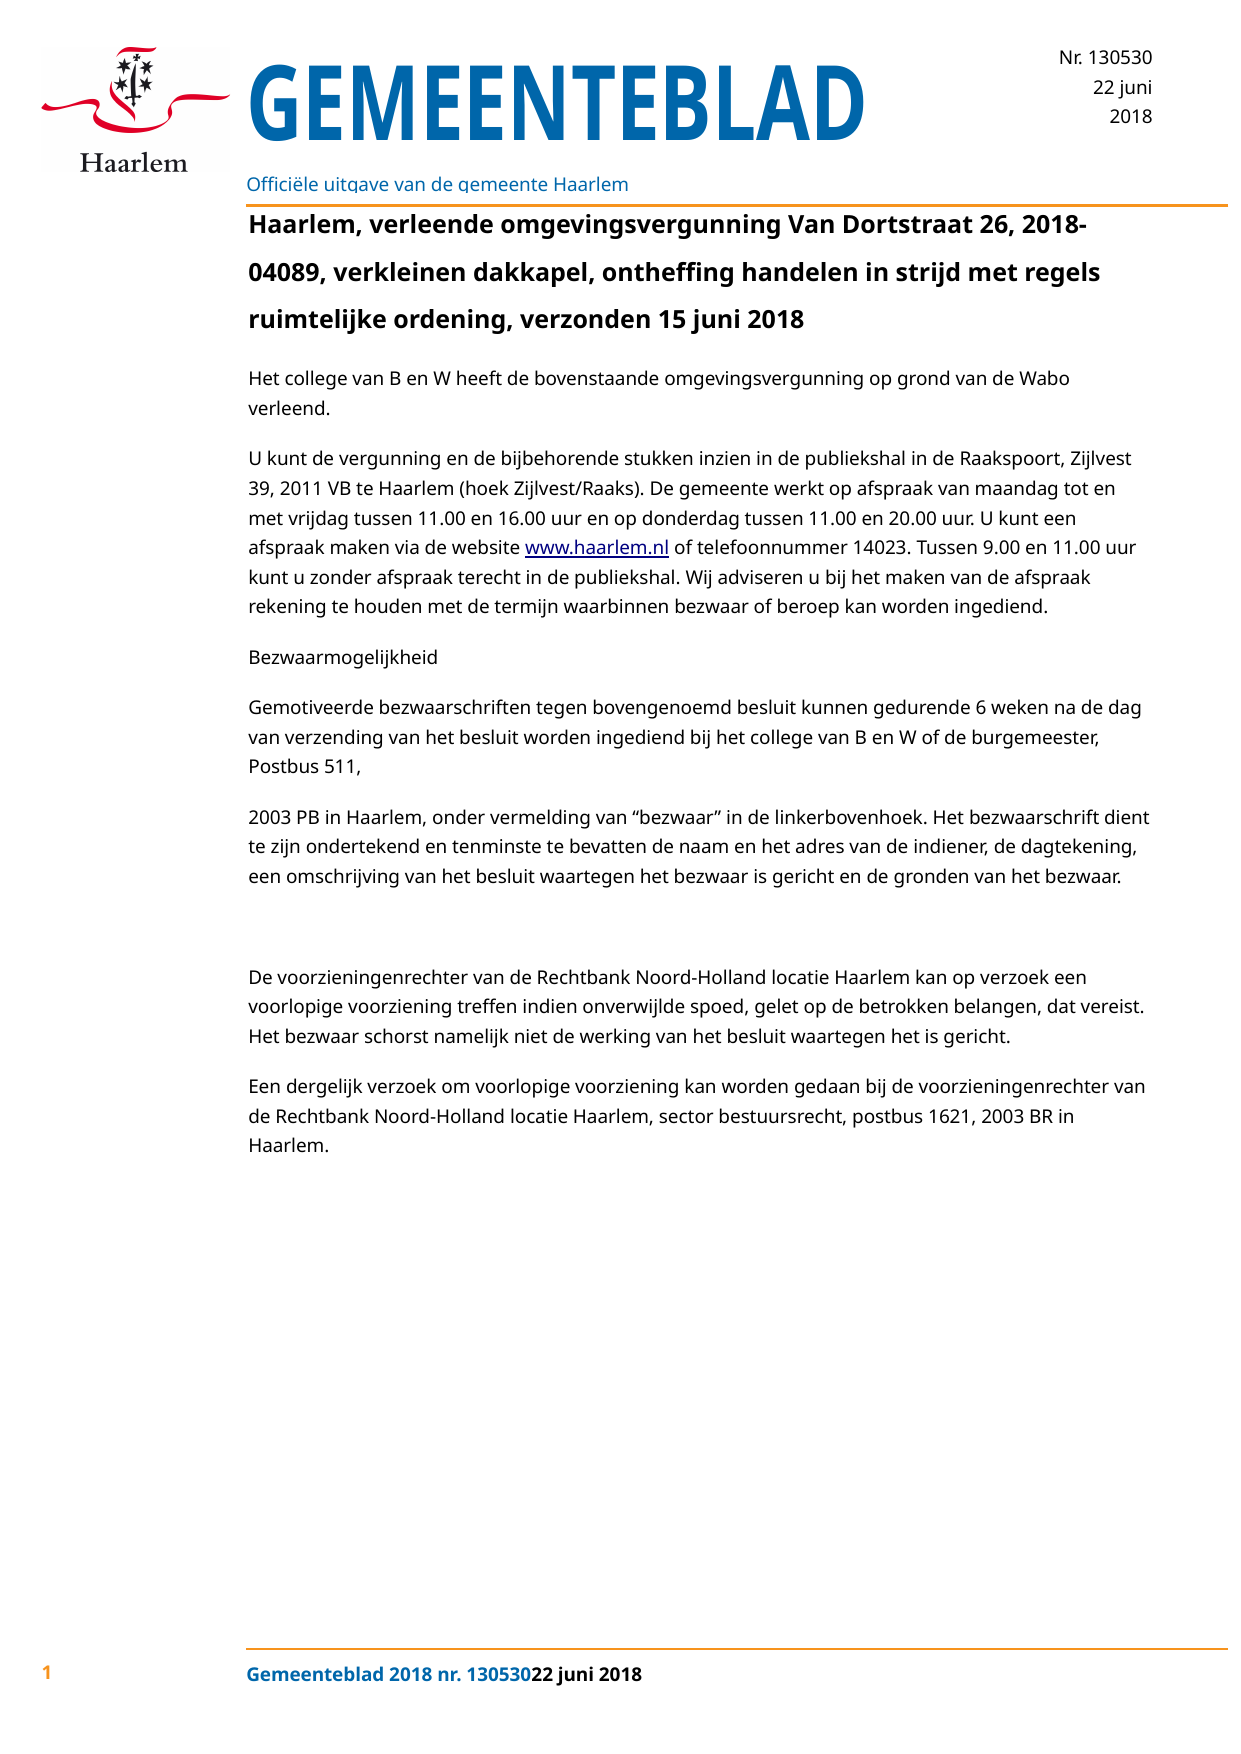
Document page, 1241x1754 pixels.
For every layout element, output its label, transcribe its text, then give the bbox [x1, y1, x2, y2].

text Gemotiveerde bezwaarschriften tegen bovengenoemd besluit kunnen gedurende 6 weken na de dag van verzending van het besluit worden ingediend bij het college van B en W of de burgemeester, Postbus 511, [248, 694, 1152, 779]
text Een dergelijk verzoek om voorlopige voorziening kan worden gedaan bij de voorzieningenrechter van de Rechtbank Noord-Holland locatie Haarlem, sector bestuursrecht, postbus 1621, 2003 BR in Haarlem. [248, 1073, 1152, 1158]
text U kunt de vergunning en de bijbehorende stukken inzien in de publiekshal in de Raakspoort, Zijlvest 39, 2011 VB te Haarlem (hoek Zijlvest/Raaks). De gemeente werkt op afspraak van maandag tot en met vrijdag tussen 11.00 en 16.00 uur en op donderdag tussen 11.00 en 20.00 uur. U kunt een afspraak maken via de website www.haarlem.nl of telefoonnummer 14023. Tussen 9.00 en 11.00 uur kunt u zonder afspraak terecht in de publiekshal. Wij adviseren u bij het maken van de afspraak rekening te houden met de termijn waarbinnen bezwaar of beroep kan worden ingediend. [248, 446, 1152, 619]
text 2003 PB in Haarlem, onder vermelding van “bezwaar” in de linkerbovenhoek. Het bezwaarschrift dient te zijn ondertekend en tenminste te bevatten de naam en het adres van de indiener, de dagtekening, een omschrijving van het besluit waartegen het bezwaar is gericht en de gronden van het bezwaar. [248, 804, 1152, 889]
text Het college van B en W heeft de bovenstaande omgevingsvergunning op grond van de Wabo verleend. [248, 366, 1152, 421]
text Bezwaarmogelijkheid [248, 644, 1152, 669]
text De voorzieningenrechter van de Rechtbank Noord-Holland locatie Haarlem kan op verzoek een voorlopige voorziening treffen indien onverwijlde spoed, gelet op de betrokken belangen, dat vereist. Het bezwaar schorst namelijk niet de werking van het besluit waartegen het is gericht. [248, 964, 1152, 1049]
picture [41, 47, 231, 172]
text Haarlem, verleende omgevingsvergunning Van Dortstraat 26, 2018-04089, verkleinen dakkapel, ontheffing handelen in strijd met regels ruimtelijke ordening, verzonden 15 juni 2018 [248, 207, 1152, 336]
